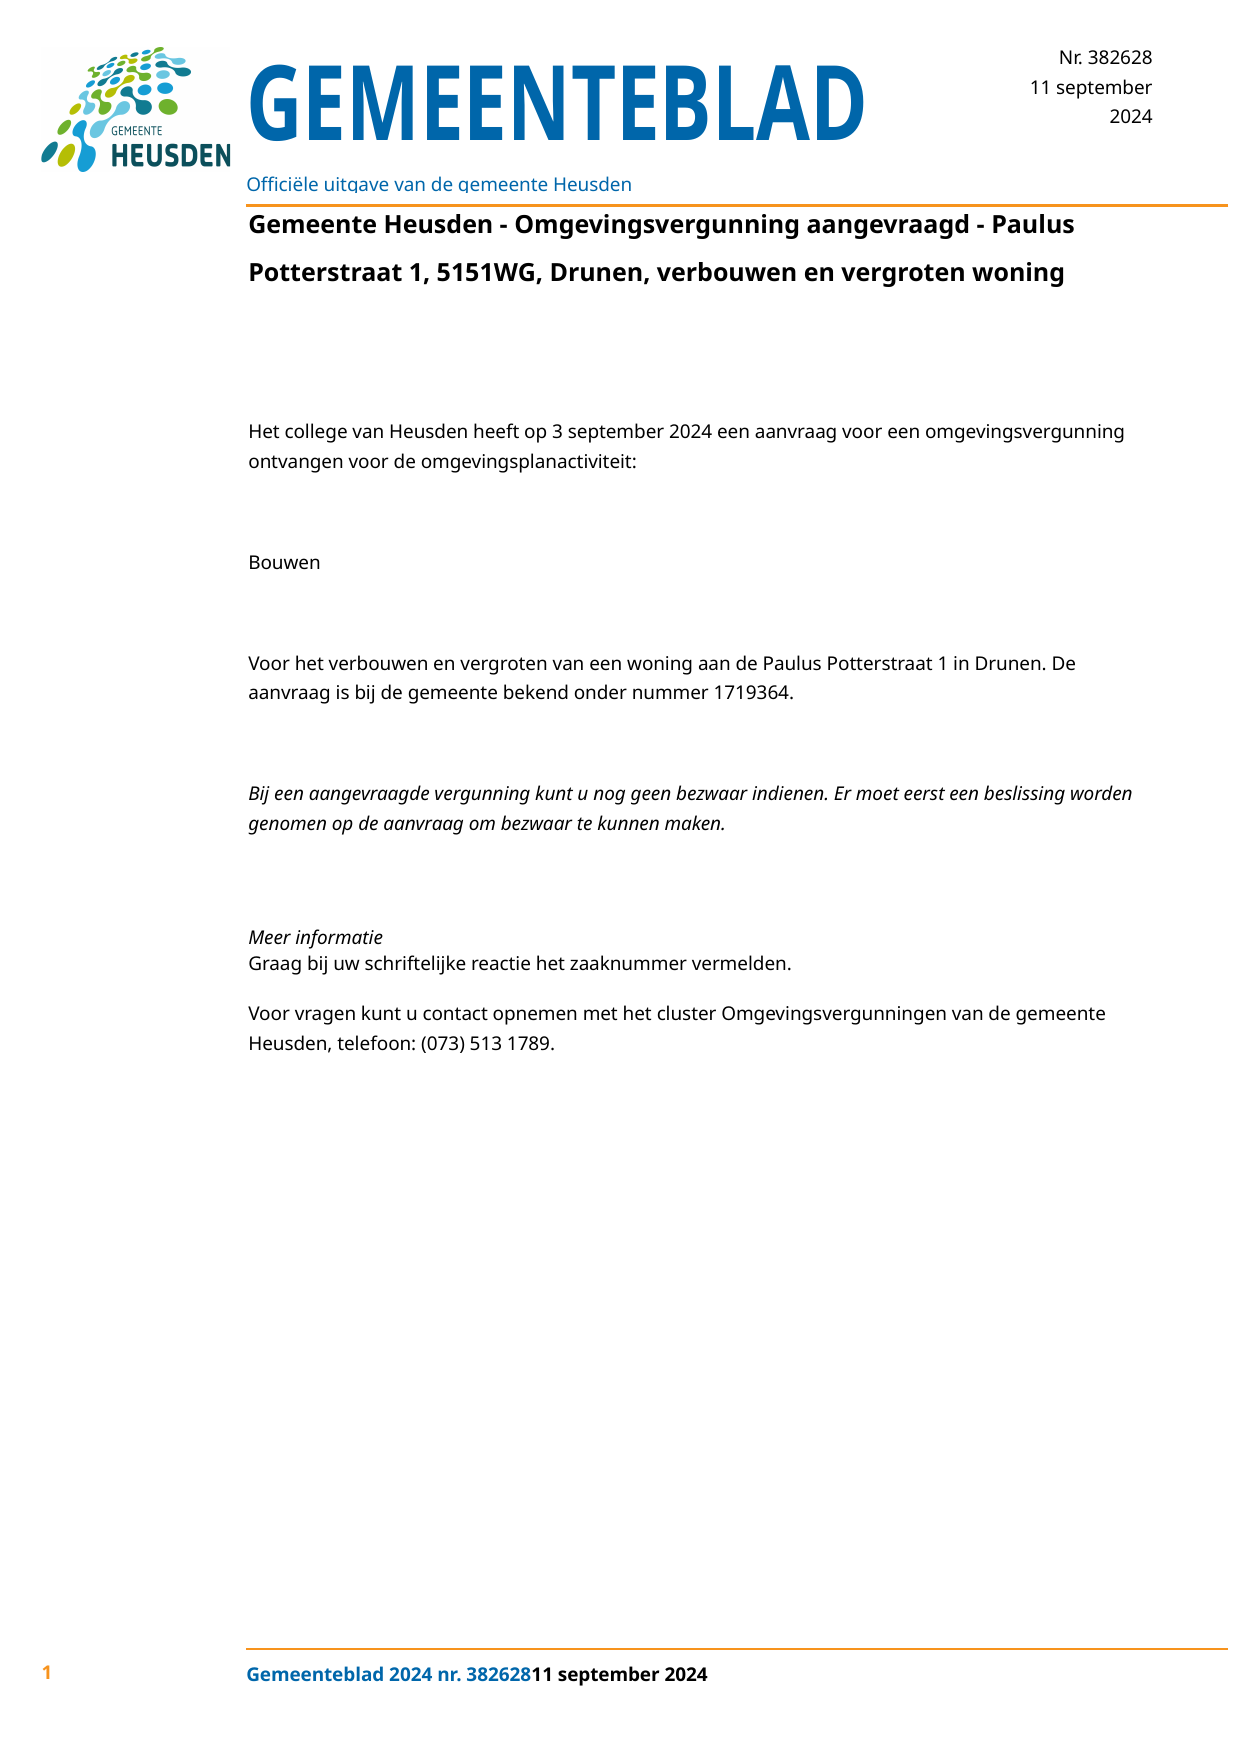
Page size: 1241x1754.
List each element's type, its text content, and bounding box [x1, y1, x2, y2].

text Het college van Heusden heeft op 3 september 2024 een aanvraag voor een omgevingsvergunning ontvangen voor de omgevingsplanactiviteit: [248, 419, 1152, 474]
text Voor het verbouwen en vergroten van een woning aan de Paulus Potterstraat 1 in Drunen. De aanvraag is bij de gemeente bekend onder nummer 1719364. [248, 650, 1152, 705]
text Bouwen [248, 549, 1152, 575]
text Meer informatie [248, 924, 1152, 950]
picture [41, 47, 231, 172]
text Voor vragen kunt u contact opnemen met het cluster Omgevingsvergunningen van de gemeente Heusden, telefoon: (073) 513 1789. [248, 1001, 1152, 1056]
text Bij een aangevraagde vergunning kunt u nog geen bezwaar indienen. Er moet eerst een beslissing worden genomen op de aanvraag om bezwaar te kunnen maken. [248, 780, 1152, 836]
text Gemeente Heusden - Omgevingsvergunning aangevraagd - Paulus Potterstraat 1, 5151WG, Drunen, verbouwen en vergroten woning [248, 207, 1152, 288]
text Graag bij uw schriftelijke reactie het zaaknummer vermelden. [248, 950, 1152, 976]
